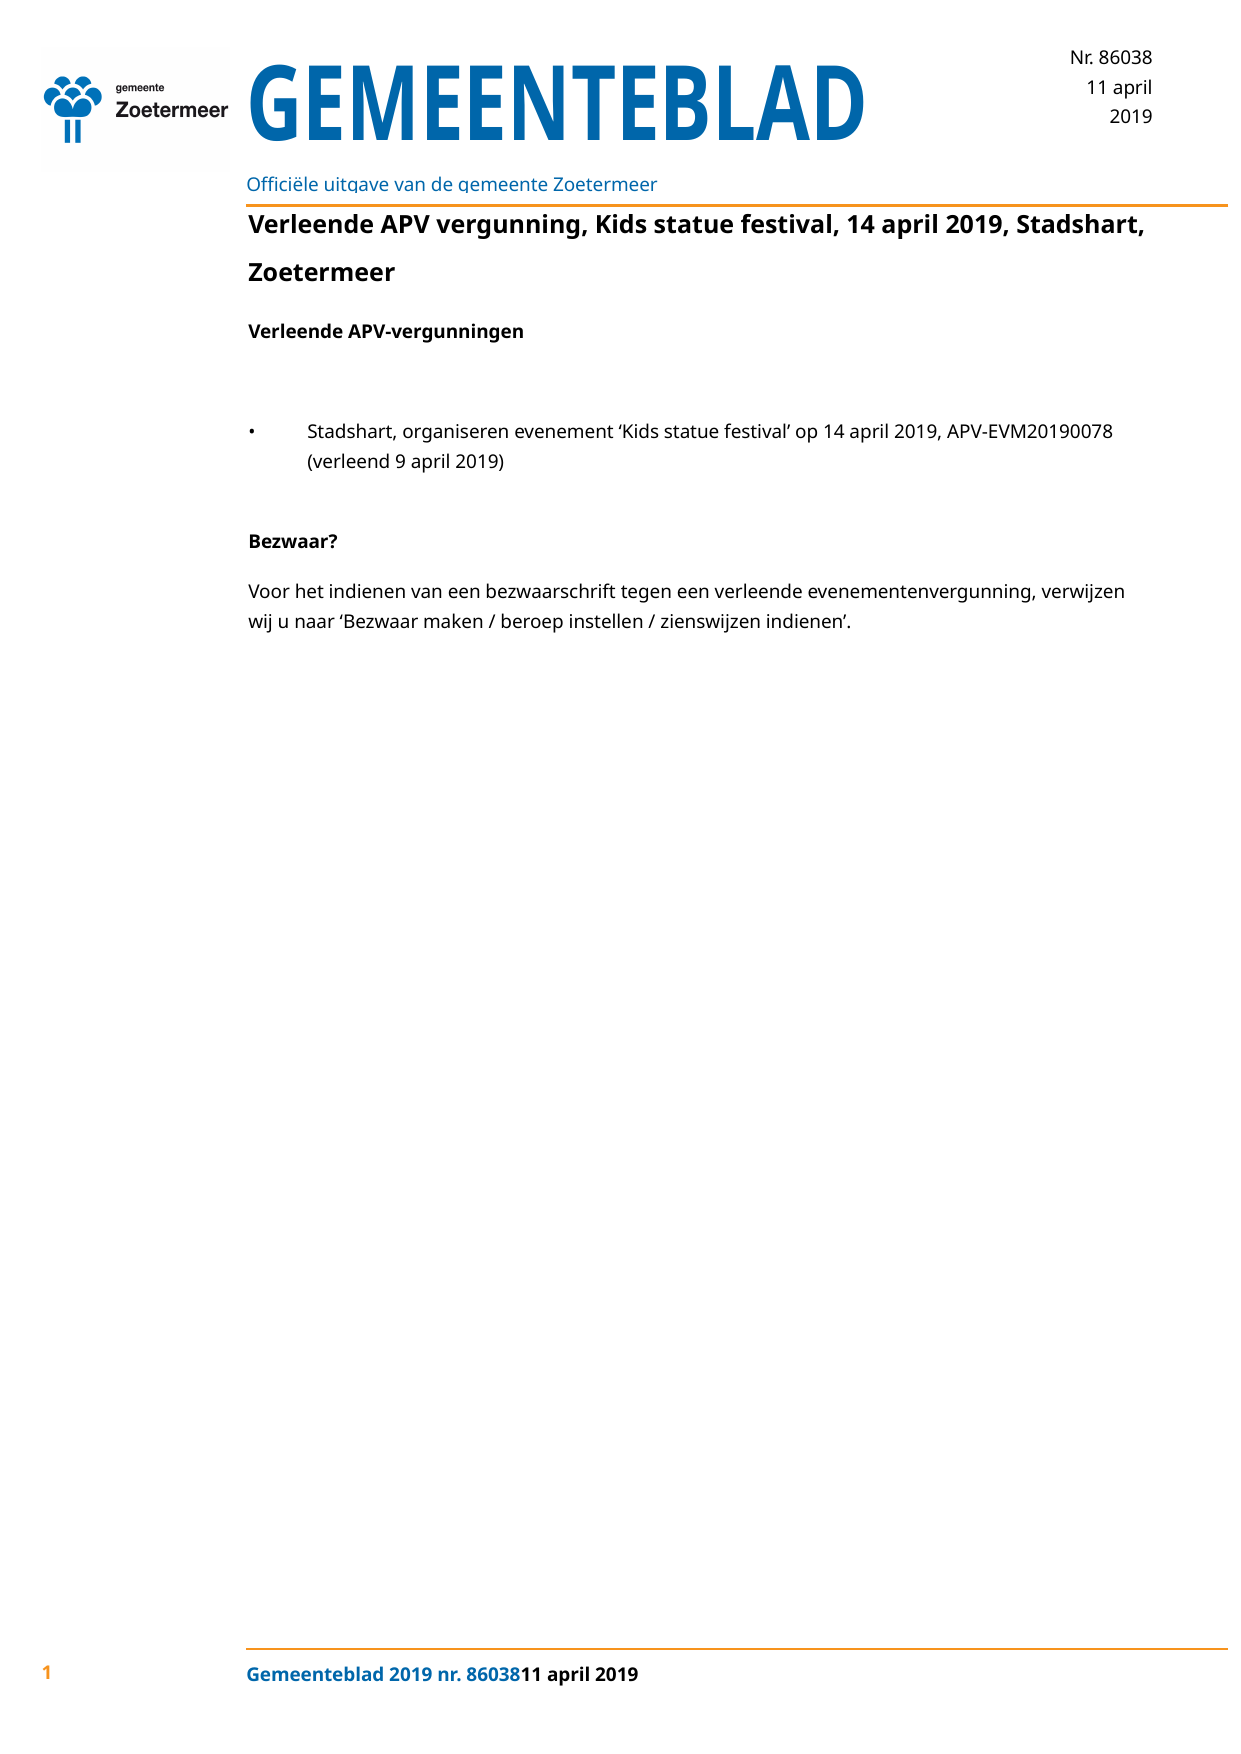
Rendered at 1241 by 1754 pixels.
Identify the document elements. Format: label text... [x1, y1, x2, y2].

list Stadshart, organiseren evenement ‘Kids statue festival’ op 14 april 2019, APV-EVM20190078 (verleend 9 april 2019) [248, 419, 1152, 474]
text Voor het indienen van een bezwaarschrift tegen een verleende evenementenvergunning, verwijzen wij u naar ‘Bezwaar maken / beroep instellen / zienswijzen indienen’. [248, 579, 1152, 634]
text Bezwaar? [248, 528, 1152, 554]
text Verleende APV-vergunningen [248, 318, 1152, 344]
picture [41, 47, 231, 172]
text Verleende APV vergunning, Kids statue festival, 14 april 2019, Stadshart, Zoetermeer [248, 207, 1152, 288]
